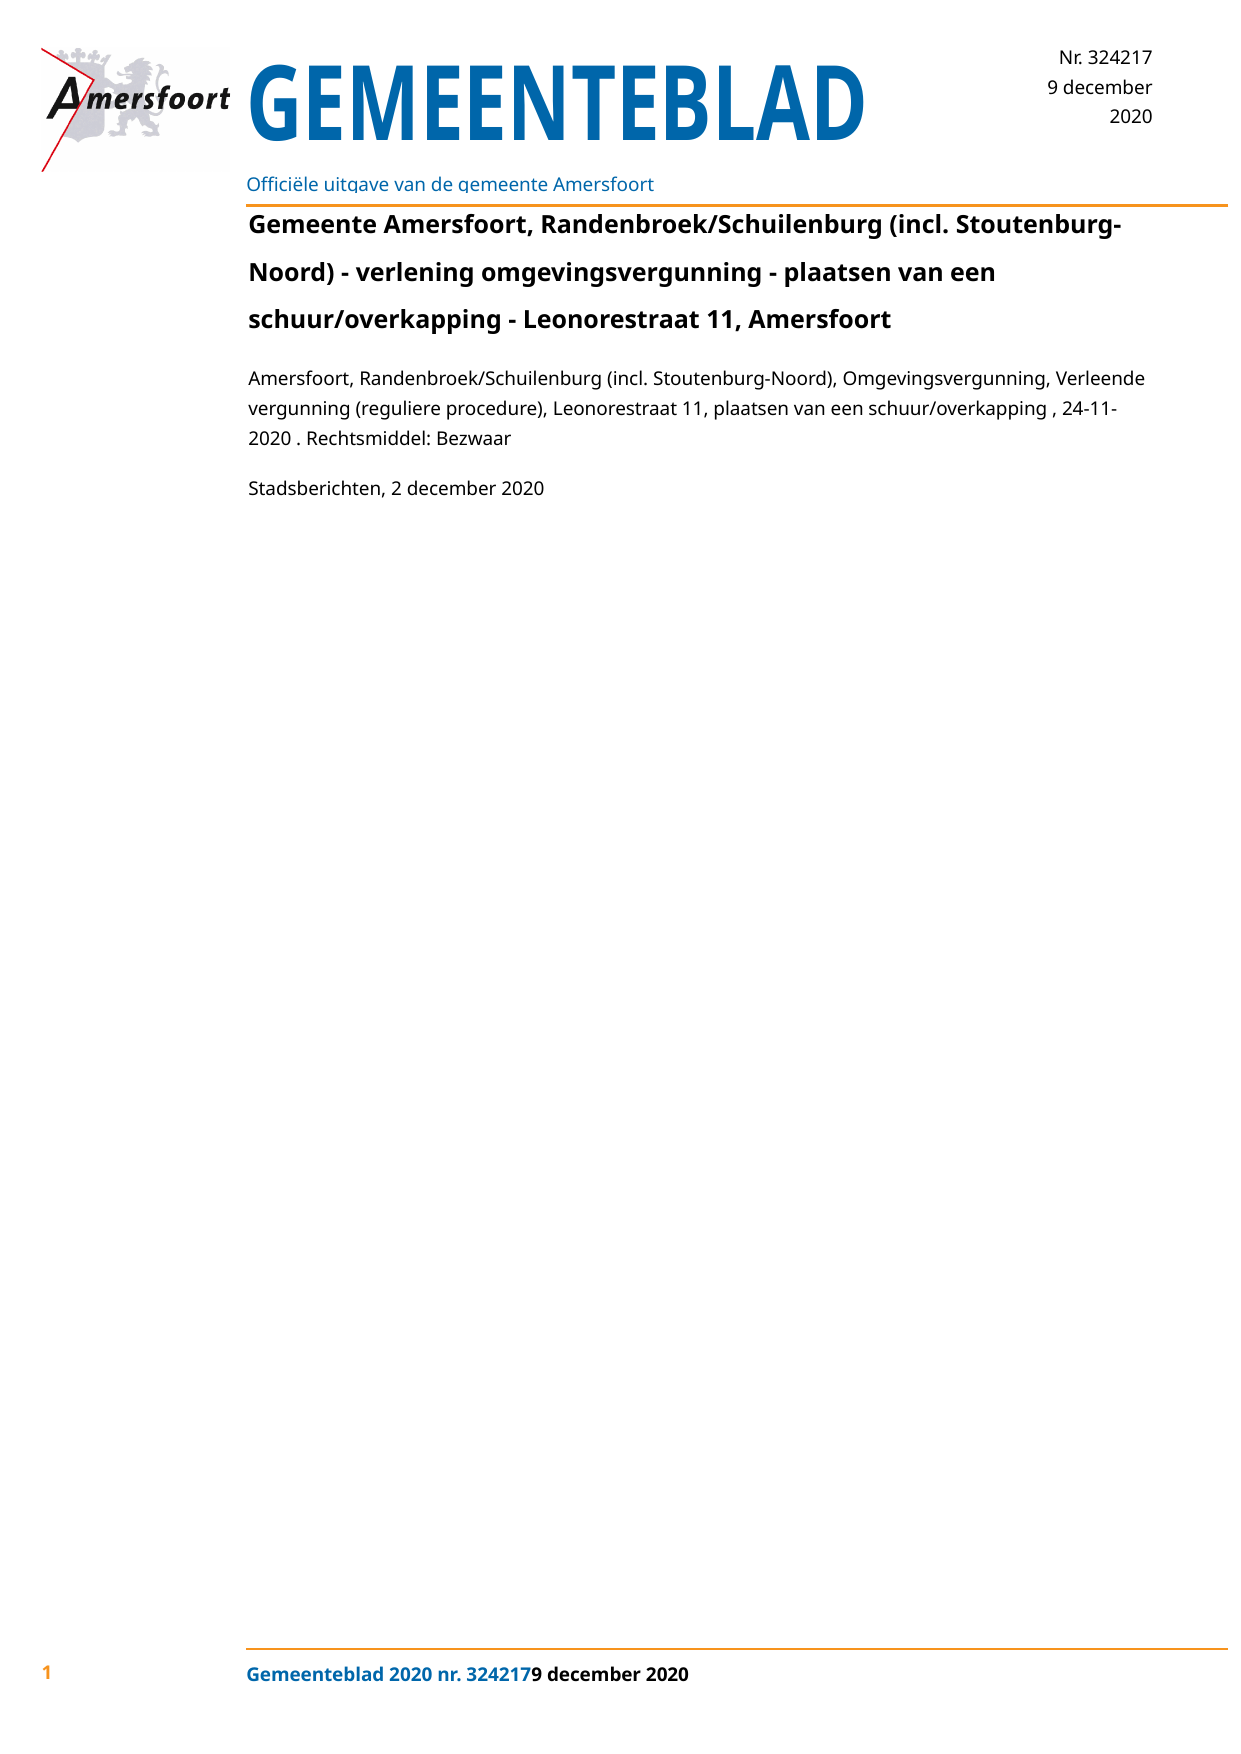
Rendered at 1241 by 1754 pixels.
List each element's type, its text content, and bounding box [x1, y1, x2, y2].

text Gemeente Amersfoort, Randenbroek/Schuilenburg (incl. Stoutenburg-Noord) - verlening omgevingsvergunning - plaatsen van een schuur/overkapping - Leonorestraat 11, Amersfoort [248, 207, 1152, 336]
text Stadsberichten, 2 december 2020 [248, 475, 1152, 501]
picture [41, 47, 231, 172]
text Amersfoort, Randenbroek/Schuilenburg (incl. Stoutenburg-Noord), Omgevingsvergunning, Verleende vergunning (reguliere procedure), Leonorestraat 11, plaatsen van een schuur/overkapping , 24-11-2020 . Rechtsmiddel: Bezwaar [248, 366, 1152, 450]
